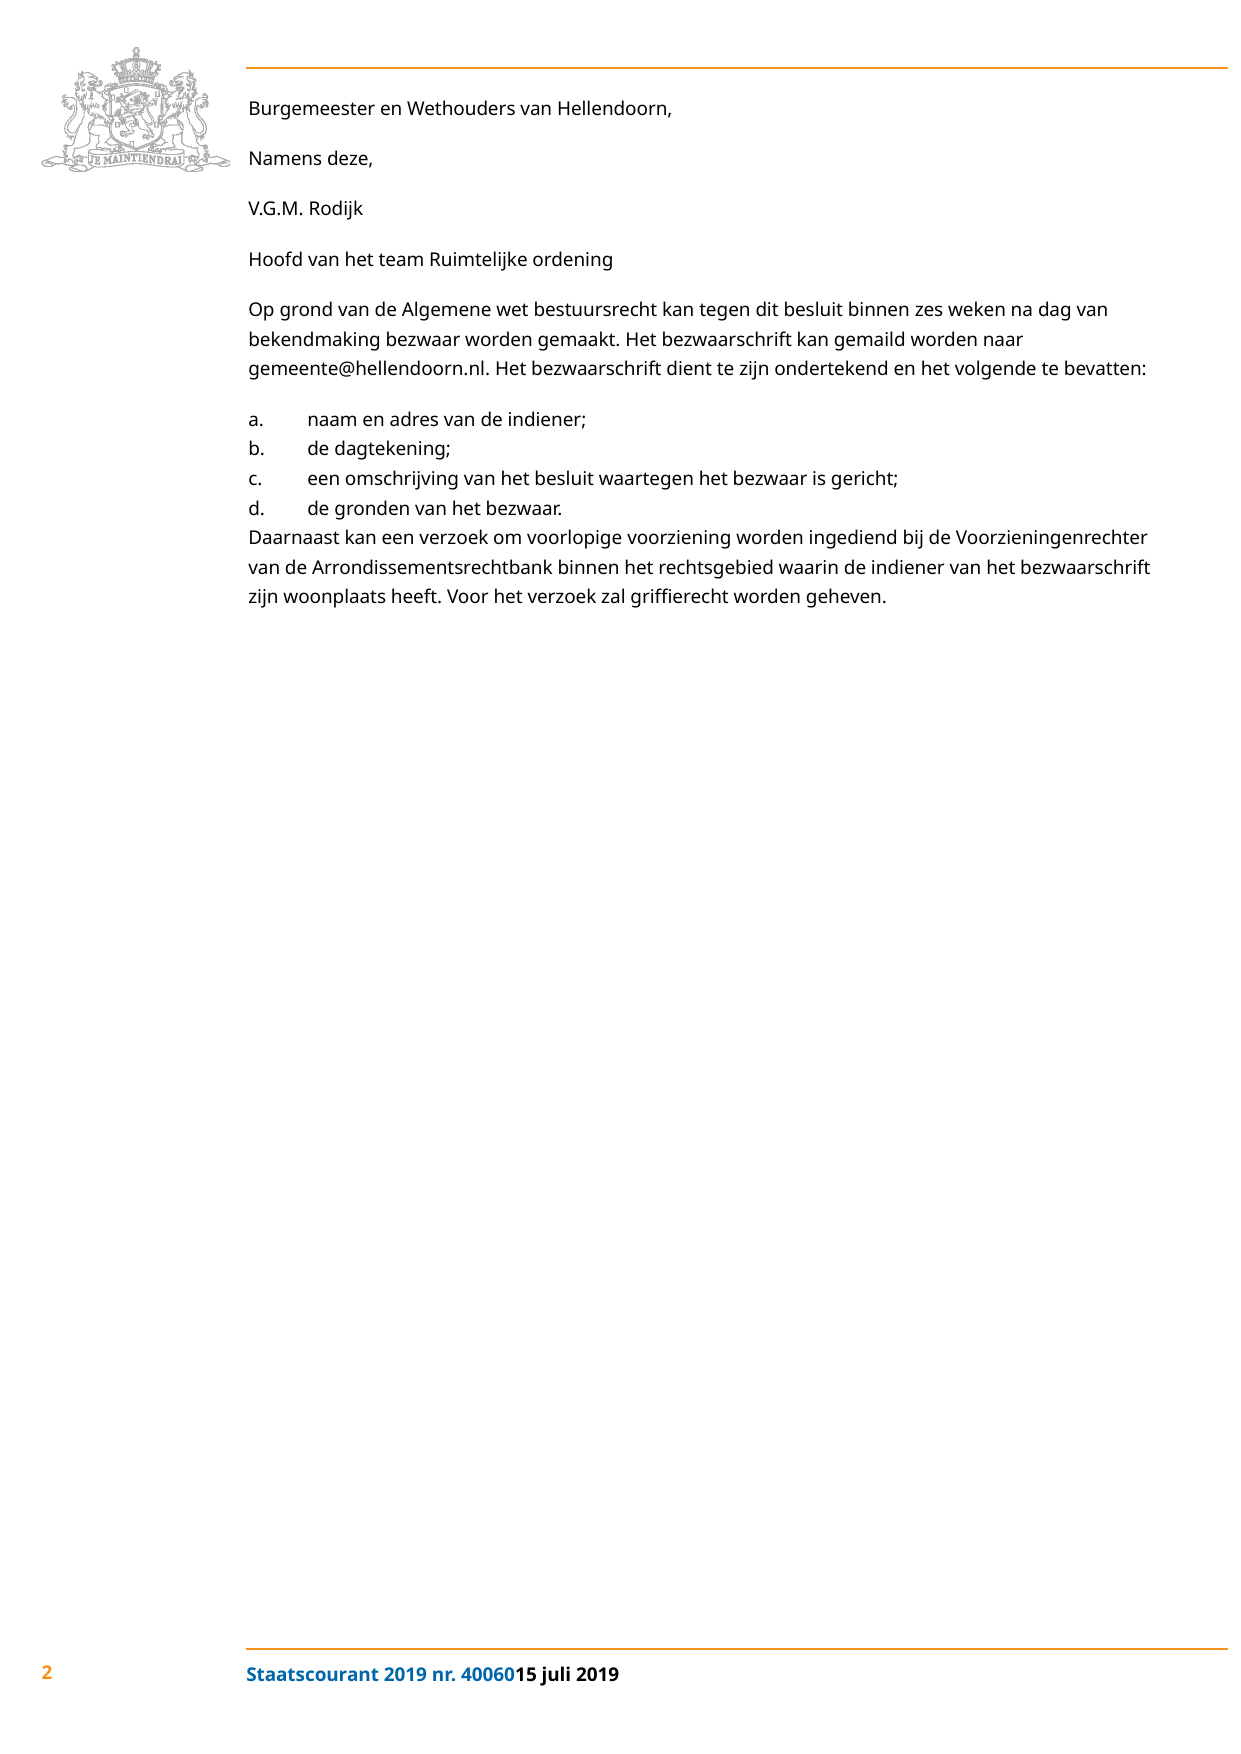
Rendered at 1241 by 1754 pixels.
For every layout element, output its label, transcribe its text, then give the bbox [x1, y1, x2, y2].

text Hoofd van het team Ruimtelijke ordening [248, 246, 1152, 272]
text Daarnaast kan een verzoek om voorlopige voorziening worden ingediend bij de Voorzieningenrechter van de Arrondissementsrechtbank binnen het rechtsgebied waarin de indiener van het bezwaarschrift zijn woonplaats heeft. Voor het verzoek zal griffierecht worden geheven. [248, 524, 1152, 609]
text Op grond van de Algemene wet bestuursrecht kan tegen dit besluit binnen zes weken na dag van bekendmaking bezwaar worden gemaakt. Het bezwaarschrift kan gemaild worden naar gemeente@hellendoorn.nl. Het bezwaarschrift dient te zijn ondertekend en het volgende te bevatten: [248, 296, 1152, 381]
text Namens deze, [248, 145, 1152, 171]
list naam en adres van de indiener; [248, 406, 1152, 432]
picture [41, 47, 231, 172]
list de gronden van het bezwaar. [248, 495, 1152, 521]
text Burgemeester en Wethouders van Hellendoorn, [248, 95, 1152, 121]
text V.G.M. Rodijk [248, 196, 1152, 221]
list de dagtekening; [248, 436, 1152, 461]
list een omschrijving van het besluit waartegen het bezwaar is gericht; [248, 465, 1152, 491]
